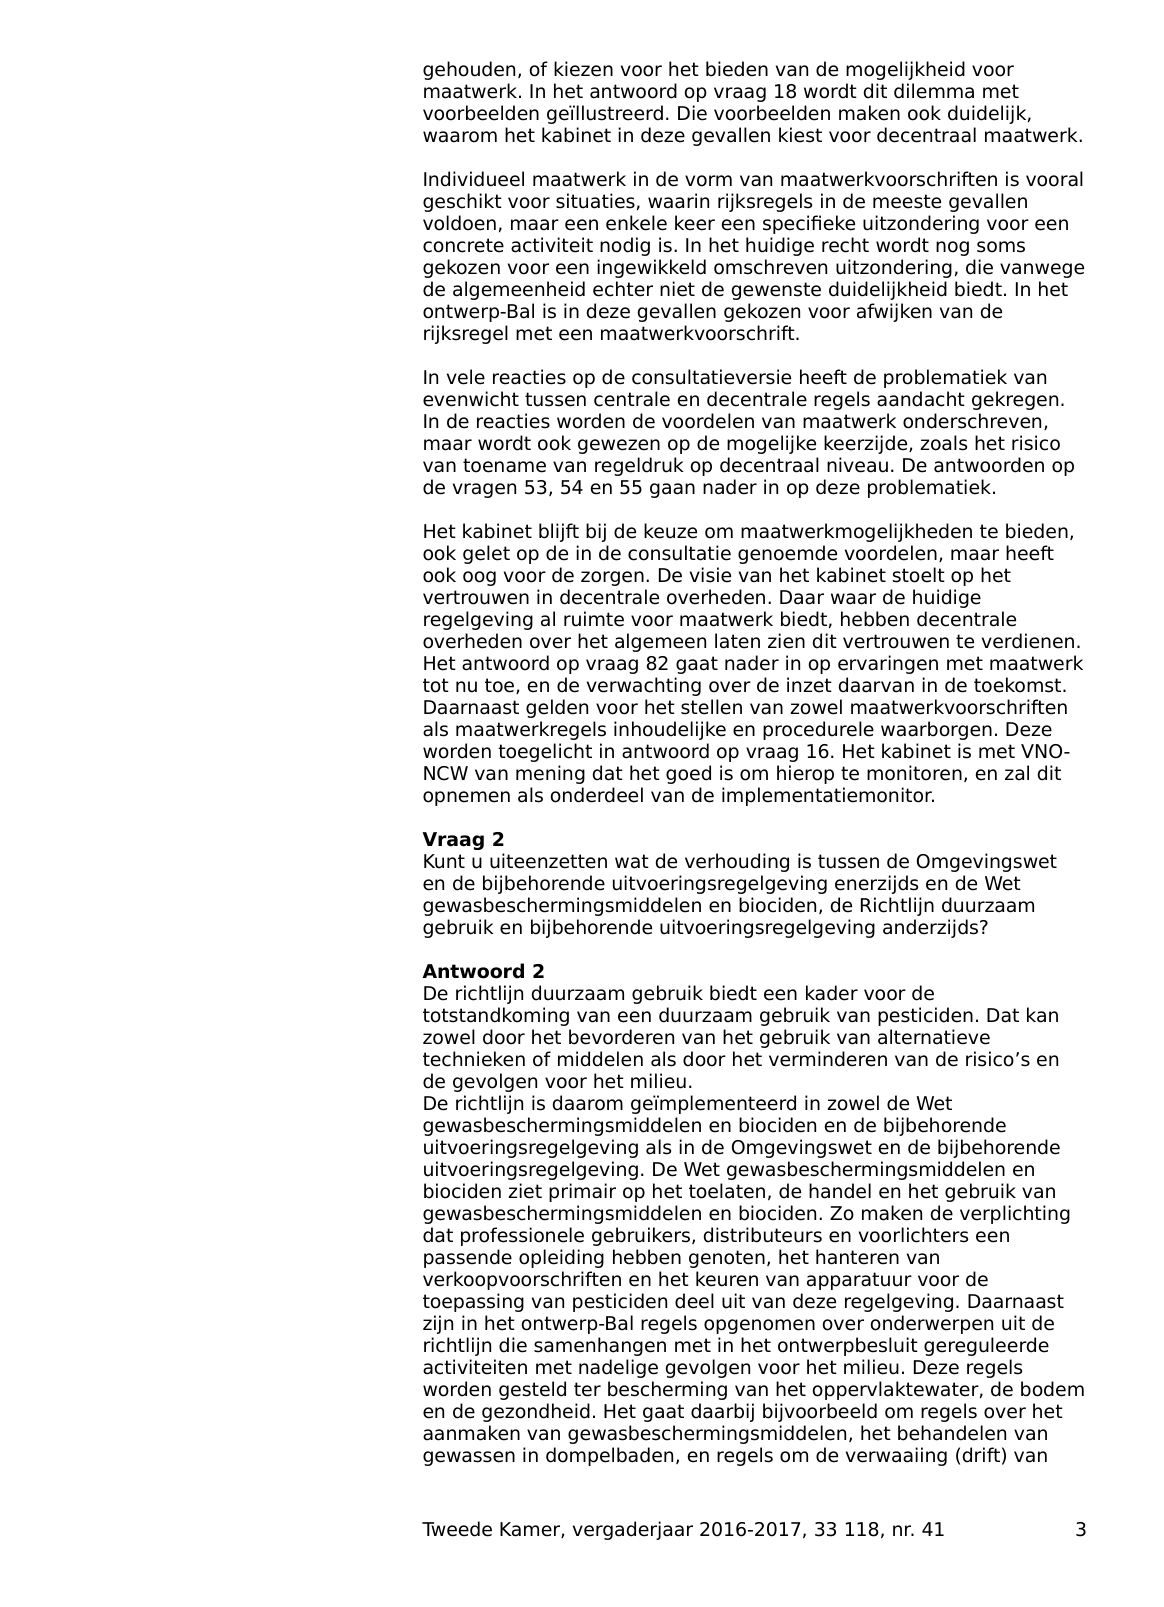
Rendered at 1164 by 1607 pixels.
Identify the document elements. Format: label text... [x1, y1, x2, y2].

text Vraag 2 [422, 829, 1087, 851]
text De richtlijn duurzaam gebruik biedt een kader voor de totstandkoming van een duurzaam gebruik van pesticiden. Dat kan zowel door het bevorderen van het gebruik van alternatieve technieken of middelen als door het verminderen van de risico’s en de gevolgen voor het milieu. [422, 983, 1087, 1093]
text Kunt u uiteenzetten wat de verhouding is tussen de Omgevingswet en de bijbehorende uitvoeringsregelgeving enerzijds en de Wet gewasbeschermingsmiddelen en biociden, de Richtlijn duurzaam gebruik en bijbehorende uitvoeringsregelgeving anderzijds? [422, 851, 1087, 939]
text Antwoord 2 [422, 961, 1087, 983]
text In vele reacties op de consultatieversie heeft de problematiek van evenwicht tussen centrale en decentrale regels aandacht gekregen. In de reacties worden de voordelen van maatwerk onderschreven, maar wordt ook gewezen op de mogelijke keerzijde, zoals het risico van toename van regeldruk op decentraal niveau. De antwoorden op de vragen 53, 54 en 55 gaan nader in op deze problematiek. [422, 367, 1087, 499]
text gehouden, of kiezen voor het bieden van de mogelijkheid voor maatwerk. In het antwoord op vraag 18 wordt dit dilemma met voorbeelden geïllustreerd. Die voorbeelden maken ook duidelijk, waarom het kabinet in deze gevallen kiest voor decentraal maatwerk. [422, 59, 1087, 147]
text De richtlijn is daarom geïmplementeerd in zowel de Wet gewasbeschermingsmiddelen en biociden en de bijbehorende uitvoeringsregelgeving als in de Omgevingswet en de bijbehorende uitvoeringsregelgeving. De Wet gewasbeschermingsmiddelen en biociden ziet primair op het toelaten, de handel en het gebruik van gewasbeschermingsmiddelen en biociden. Zo maken de verplichting dat professionele gebruikers, distributeurs en voorlichters een passende opleiding hebben genoten, het hanteren van verkoopvoorschriften en het keuren van apparatuur voor de toepassing van pesticiden deel uit van deze regelgeving. Daarnaast zijn in het ontwerp-Bal regels opgenomen over onderwerpen uit de richtlijn die samenhangen met in het ontwerpbesluit gereguleerde activiteiten met nadelige gevolgen voor het milieu. Deze regels worden gesteld ter bescherming van het oppervlaktewater, de bodem en de gezondheid. Het gaat daarbij bijvoorbeeld om regels over het aanmaken van gewasbeschermingsmiddelen, het behandelen van gewassen in dompelbaden, en regels om de verwaaiing (drift) van [422, 1093, 1087, 1467]
text Individueel maatwerk in de vorm van maatwerkvoorschriften is vooral geschikt voor situaties, waarin rijksregels in de meeste gevallen voldoen, maar een enkele keer een specifieke uitzondering voor een concrete activiteit nodig is. In het huidige recht wordt nog soms gekozen voor een ingewikkeld omschreven uitzondering, die vanwege de algemeenheid echter niet de gewenste duidelijkheid biedt. In het ontwerp-Bal is in deze gevallen gekozen voor afwijken van de rijksregel met een maatwerkvoorschrift. [422, 169, 1087, 345]
text Het kabinet blijft bij de keuze om maatwerkmogelijkheden te bieden, ook gelet op de in de consultatie genoemde voordelen, maar heeft ook oog voor de zorgen. De visie van het kabinet stoelt op het vertrouwen in decentrale overheden. Daar waar de huidige regelgeving al ruimte voor maatwerk biedt, hebben decentrale overheden over het algemeen laten zien dit vertrouwen te verdienen. Het antwoord op vraag 82 gaat nader in op ervaringen met maatwerk tot nu toe, en de verwachting over de inzet daarvan in de toekomst. Daarnaast gelden voor het stellen van zowel maatwerkvoorschriften als maatwerkregels inhoudelijke en procedurele waarborgen. Deze worden toegelicht in antwoord op vraag 16. Het kabinet is met VNO-NCW van mening dat het goed is om hierop te monitoren, en zal dit opnemen als onderdeel van de implementatiemonitor. [422, 521, 1087, 807]
